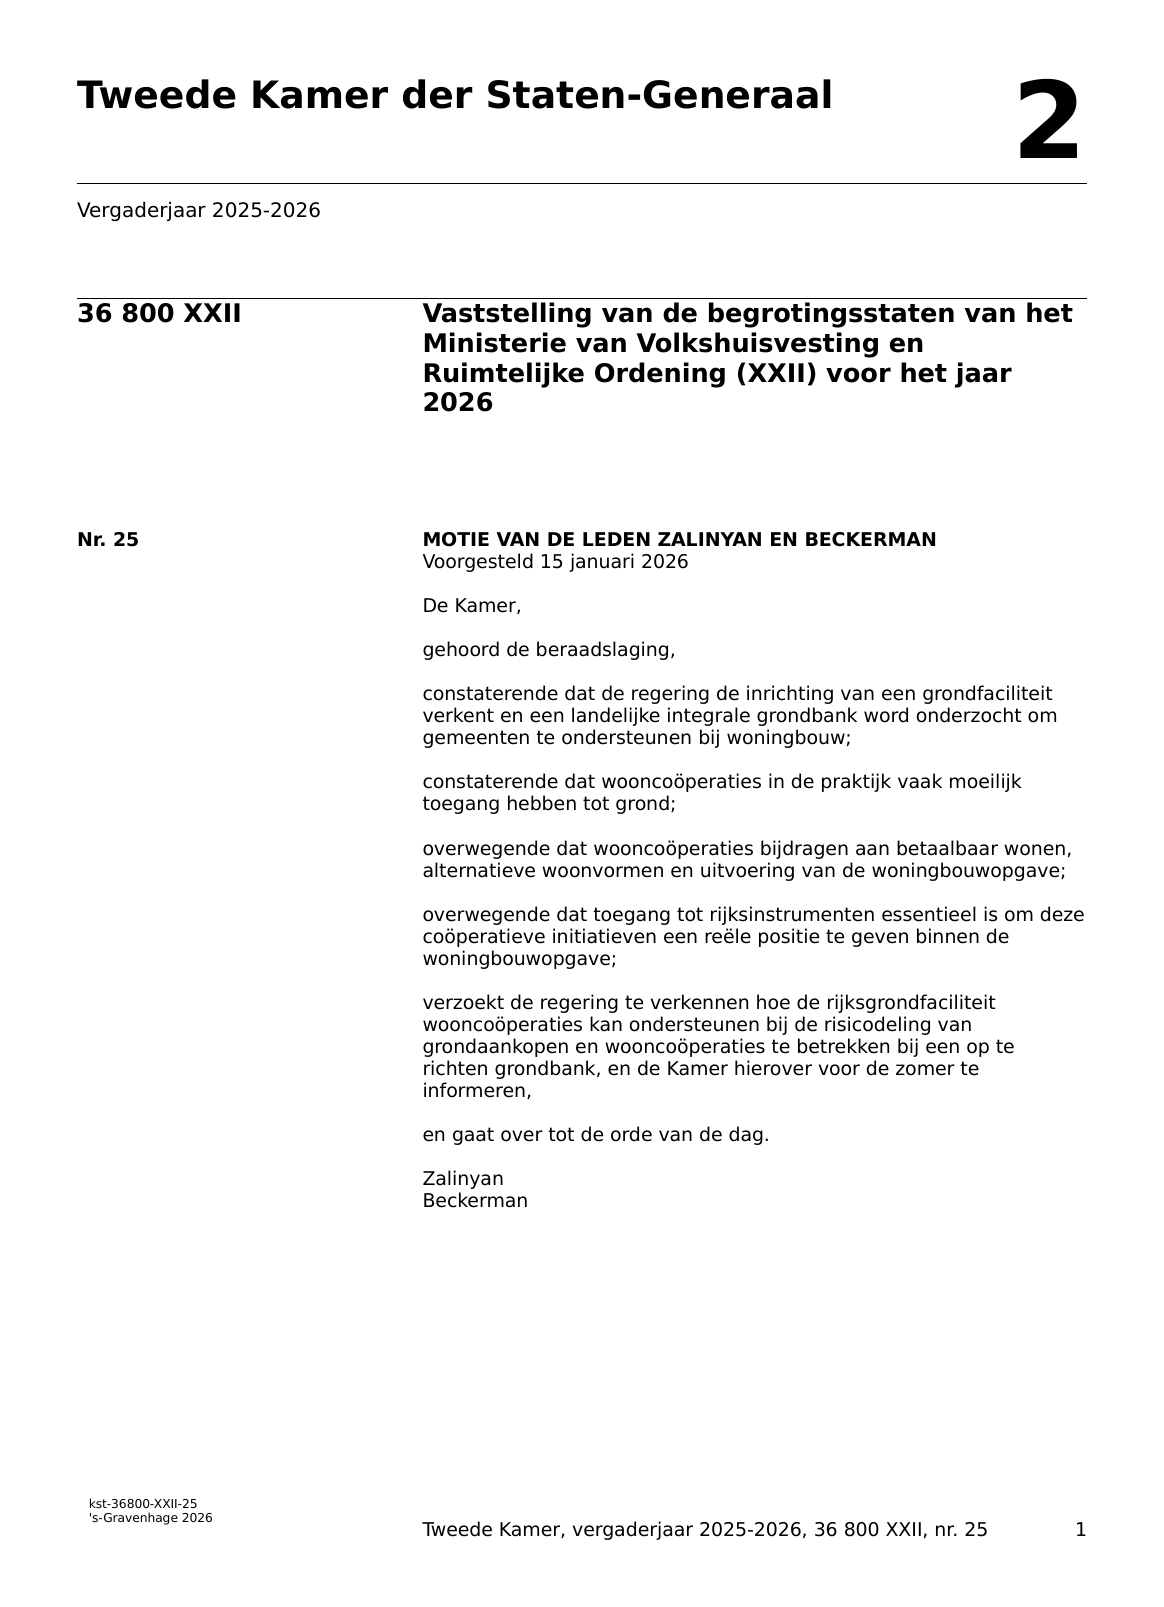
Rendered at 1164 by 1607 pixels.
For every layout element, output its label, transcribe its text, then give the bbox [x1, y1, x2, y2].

text kst-36800-XXII-25 [88, 1497, 323, 1511]
subtitle 36 800 XXII Vaststelling van de begrotingsstaten van het Ministerie van Volkshuisvesting en Ruimtelijke Ordening (XXII) voor het jaar 2026 [77, 299, 1087, 418]
text overwegende dat toegang tot rijksinstrumenten essentieel is om deze coöperatieve initiatieven een reële positie te geven binnen de woningbouwopgave; [422, 904, 1087, 969]
text Voorgesteld 15 januari 2026 [422, 551, 1087, 573]
text constaterende dat de regering de inrichting van een grondfaciliteit verkent en een landelijke integrale grondbank word onderzocht om gemeenten te ondersteunen bij woningbouw; [422, 683, 1087, 749]
text De Kamer, [422, 595, 1087, 617]
table_header 2 [886, 59, 1087, 183]
table_cell Vergaderjaar 2025-2026 [77, 184, 1087, 298]
text overwegende dat wooncoöperaties bijdragen aan betaalbaar wonen, alternatieve woonvormen en uitvoering van de woningbouwopgave; [422, 837, 1087, 881]
text verzoekt de regering te verkennen hoe de rijksgrondfaciliteit wooncoöperaties kan ondersteunen bij de risicodeling van grondaankopen en wooncoöperaties te betrekken bij een op te richten grondbank, en de Kamer hierover voor de zomer te informeren, [422, 992, 1087, 1102]
table_header Tweede Kamer der Staten-Generaal [77, 59, 886, 183]
text en gaat over tot de orde van de dag. [422, 1124, 1087, 1146]
subtitle Nr. 25 MOTIE VAN DE LEDEN ZALINYAN EN BECKERMAN [77, 529, 1087, 551]
text Zalinyan [422, 1168, 1087, 1190]
text 's-Gravenhage 2026 [88, 1511, 323, 1525]
text constaterende dat wooncoöperaties in de praktijk vaak moeilijk toegang hebben tot grond; [422, 771, 1087, 815]
text Beckerman [422, 1190, 1087, 1212]
text gehoord de beraadslaging, [422, 639, 1087, 661]
